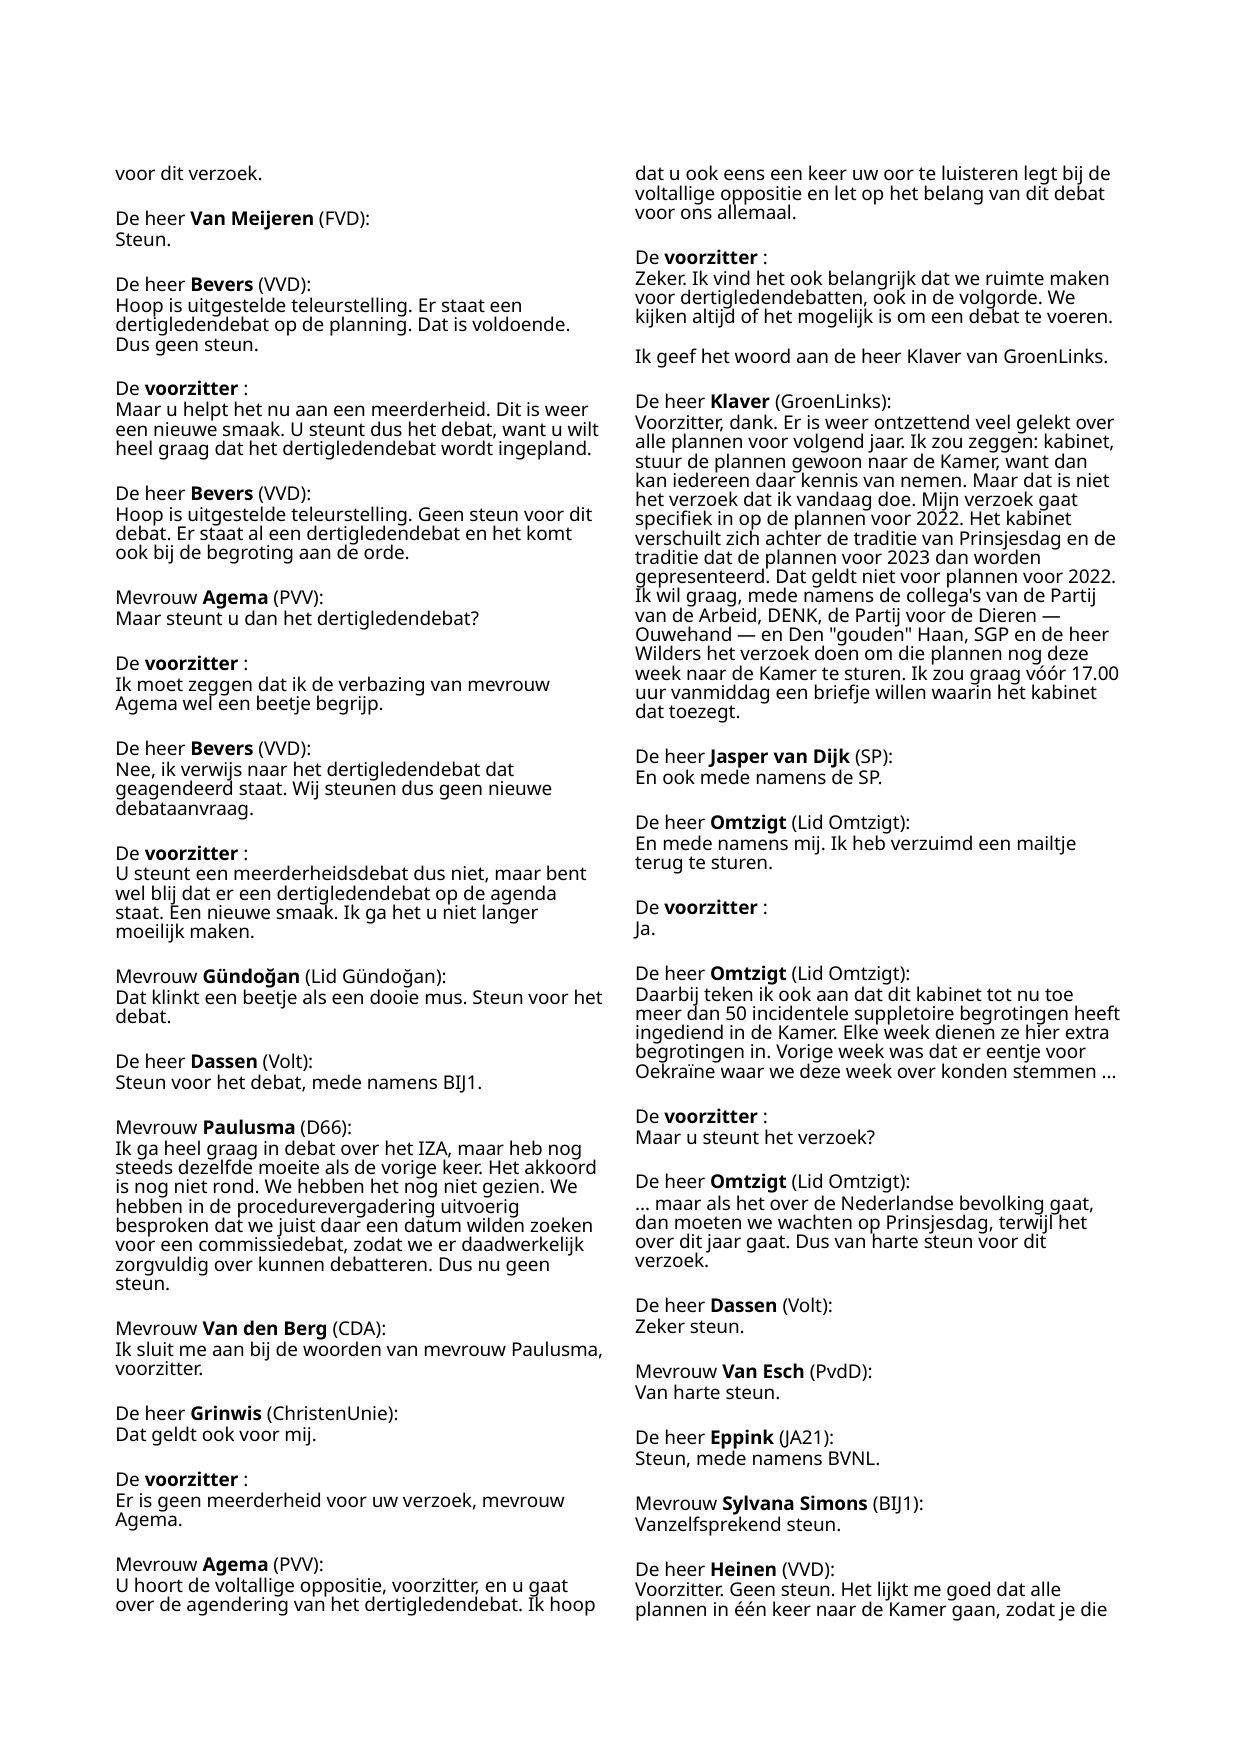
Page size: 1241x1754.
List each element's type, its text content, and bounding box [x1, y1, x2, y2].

text Mevrouw Gündoğan (Lid Gündoğan): [115, 963, 605, 989]
text De voorzitter : [635, 244, 1125, 270]
text Maar u helpt het nu aan een meerderheid. Dit is weer een nieuwe smaak. U steunt dus het debat, want u wilt heel graag dat het dertigledendebat wordt ingepland. [115, 401, 605, 459]
text En ook mede namens de SP. [635, 769, 1125, 788]
text Hoop is uitgestelde teleurstelling. Er staat een dertigledendebat op de planning. Dat is voldoende. Dus geen steun. [115, 297, 605, 355]
text De heer Dassen (Volt): [115, 1048, 605, 1074]
text Steun voor het debat, mede namens BIJ1. [115, 1074, 605, 1093]
text Vanzelfsprekend steun. [635, 1516, 1125, 1535]
text De voorzitter : [635, 1103, 1125, 1129]
text De heer Omtzigt (Lid Omtzigt): [635, 960, 1125, 986]
text dat u ook eens een keer uw oor te luisteren legt bij de voltallige oppositie en let op het belang van dit debat voor ons allemaal. [635, 165, 1125, 223]
text U steunt een meerderheidsdebat dus niet, maar bent wel blij dat er een dertigledendebat op de agenda staat. Een nieuwe smaak. Ik ga het u niet langer moeilijk maken. [115, 865, 605, 942]
text De heer Eppink (JA21): [635, 1424, 1125, 1450]
text Daarbij teken ik ook aan dat dit kabinet tot nu toe meer dan 50 incidentele suppletoire begrotingen heeft ingediend in de Kamer. Elke week dienen ze hier extra begrotingen in. Vorige week was dat er eentje voor Oekraïne waar we deze week over konden stemmen … [635, 986, 1125, 1082]
text De heer Grinwis (ChristenUnie): [115, 1400, 605, 1426]
text Nee, ik verwijs naar het dertigledendebat dat geagendeerd staat. Wij steunen dus geen nieuwe debataanvraag. [115, 761, 605, 819]
text De heer Omtzigt (Lid Omtzigt): [635, 809, 1125, 835]
text Ik moet zeggen dat ik de verbazing van mevrouw Agema wel een beetje begrijp. [115, 676, 605, 714]
text De voorzitter : [635, 894, 1125, 920]
text Hoop is uitgestelde teleurstelling. Geen steun voor dit debat. Er staat al een dertigledendebat en het komt ook bij de begroting aan de orde. [115, 506, 605, 563]
text Zeker steun. [635, 1318, 1125, 1337]
text Ja. [635, 920, 1125, 939]
text … maar als het over de Nederlandse bevolking gaat, dan moeten we wachten op Prinsjesdag, terwijl het over dit jaar gaat. Dus van harte steun voor dit verzoek. [635, 1194, 1125, 1272]
text Zeker. Ik vind het ook belangrijk dat we ruimte maken voor dertigledendebatten, ook in de volgorde. We kijken altijd of het mogelijk is om een debat te voeren. [635, 270, 1125, 327]
text De heer Omtzigt (Lid Omtzigt): [635, 1169, 1125, 1194]
text Ik sluit me aan bij de woorden van mevrouw Paulusma, voorzitter. [115, 1341, 605, 1379]
text De heer Jasper van Dijk (SP): [635, 743, 1125, 769]
text Mevrouw Sylvana Simons (BIJ1): [635, 1490, 1125, 1516]
text Ik geef het woord aan de heer Klaver van GroenLinks. [635, 348, 1125, 367]
text De heer Van Meijeren (FVD): [115, 205, 605, 231]
text Mevrouw Agema (PVV): [115, 584, 605, 610]
text De heer Bevers (VVD): [115, 480, 605, 506]
text Mevrouw Van den Berg (CDA): [115, 1315, 605, 1341]
text Steun. [115, 231, 605, 250]
text Voorzitter. Geen steun. Het lijkt me goed dat alle plannen in één keer naar de Kamer gaan, zodat je die [635, 1581, 1125, 1620]
text Maar steunt u dan het dertigledendebat? [115, 610, 605, 629]
text De heer Bevers (VVD): [115, 735, 605, 761]
text De heer Dassen (Volt): [635, 1292, 1125, 1318]
text Voorzitter, dank. Er is weer ontzettend veel gelekt over alle plannen voor volgend jaar. Ik zou zeggen: kabinet, stuur de plannen gewoon naar de Kamer, want dan kan iedereen daar kennis van nemen. Maar dat is niet het verzoek dat ik vandaag doe. Mijn verzoek gaat specifiek in op de plannen voor 2022. Het kabinet verschuilt zich achter de traditie van Prinsjesdag en de traditie dat de plannen voor 2023 dan worden gepresenteerd. Dat geldt niet voor plannen voor 2022. Ik wil graag, mede namens de collega's van de Partij van de Arbeid, DENK, de Partij voor de Dieren — Ouwehand — en Den "gouden" Haan, SGP en de heer Wilders het verzoek doen om die plannen nog deze week naar de Kamer te sturen. Ik zou graag vóór 17.00 uur vanmiddag een briefje willen waarin het kabinet dat toezegt. [635, 414, 1125, 722]
text Maar u steunt het verzoek? [635, 1129, 1125, 1148]
text De voorzitter : [115, 650, 605, 676]
text De voorzitter : [115, 376, 605, 401]
text U hoort de voltallige oppositie, voorzitter, en u gaat over de agendering van het dertigledendebat. Ik hoop [115, 1577, 605, 1615]
text Mevrouw Agema (PVV): [115, 1551, 605, 1577]
text En mede namens mij. Ik heb verzuimd een mailtje terug te sturen. [635, 835, 1125, 873]
text Van harte steun. [635, 1384, 1125, 1403]
text Mevrouw Paulusma (D66): [115, 1114, 605, 1140]
text voor dit verzoek. [115, 165, 605, 184]
text De voorzitter : [115, 1466, 605, 1492]
text Dat geldt ook voor mij. [115, 1426, 605, 1445]
text Dat klinkt een beetje als een dooie mus. Steun voor het debat. [115, 989, 605, 1028]
text De heer Klaver (GroenLinks): [635, 388, 1125, 414]
text De heer Bevers (VVD): [115, 271, 605, 297]
text Mevrouw Van Esch (PvdD): [635, 1358, 1125, 1384]
text Steun, mede namens BVNL. [635, 1450, 1125, 1469]
text De heer Heinen (VVD): [635, 1556, 1125, 1581]
text Er is geen meerderheid voor uw verzoek, mevrouw Agema. [115, 1492, 605, 1530]
text De voorzitter : [115, 840, 605, 865]
text Ik ga heel graag in debat over het IZA, maar heb nog steeds dezelfde moeite als de vorige keer. Het akkoord is nog niet rond. We hebben het nog niet gezien. We hebben in de procedurevergadering uitvoerig besproken dat we juist daar een datum wilden zoeken voor een commissiedebat, zodat we er daadwerkelijk zorgvuldig over kunnen debatteren. Dus nu geen steun. [115, 1140, 605, 1294]
